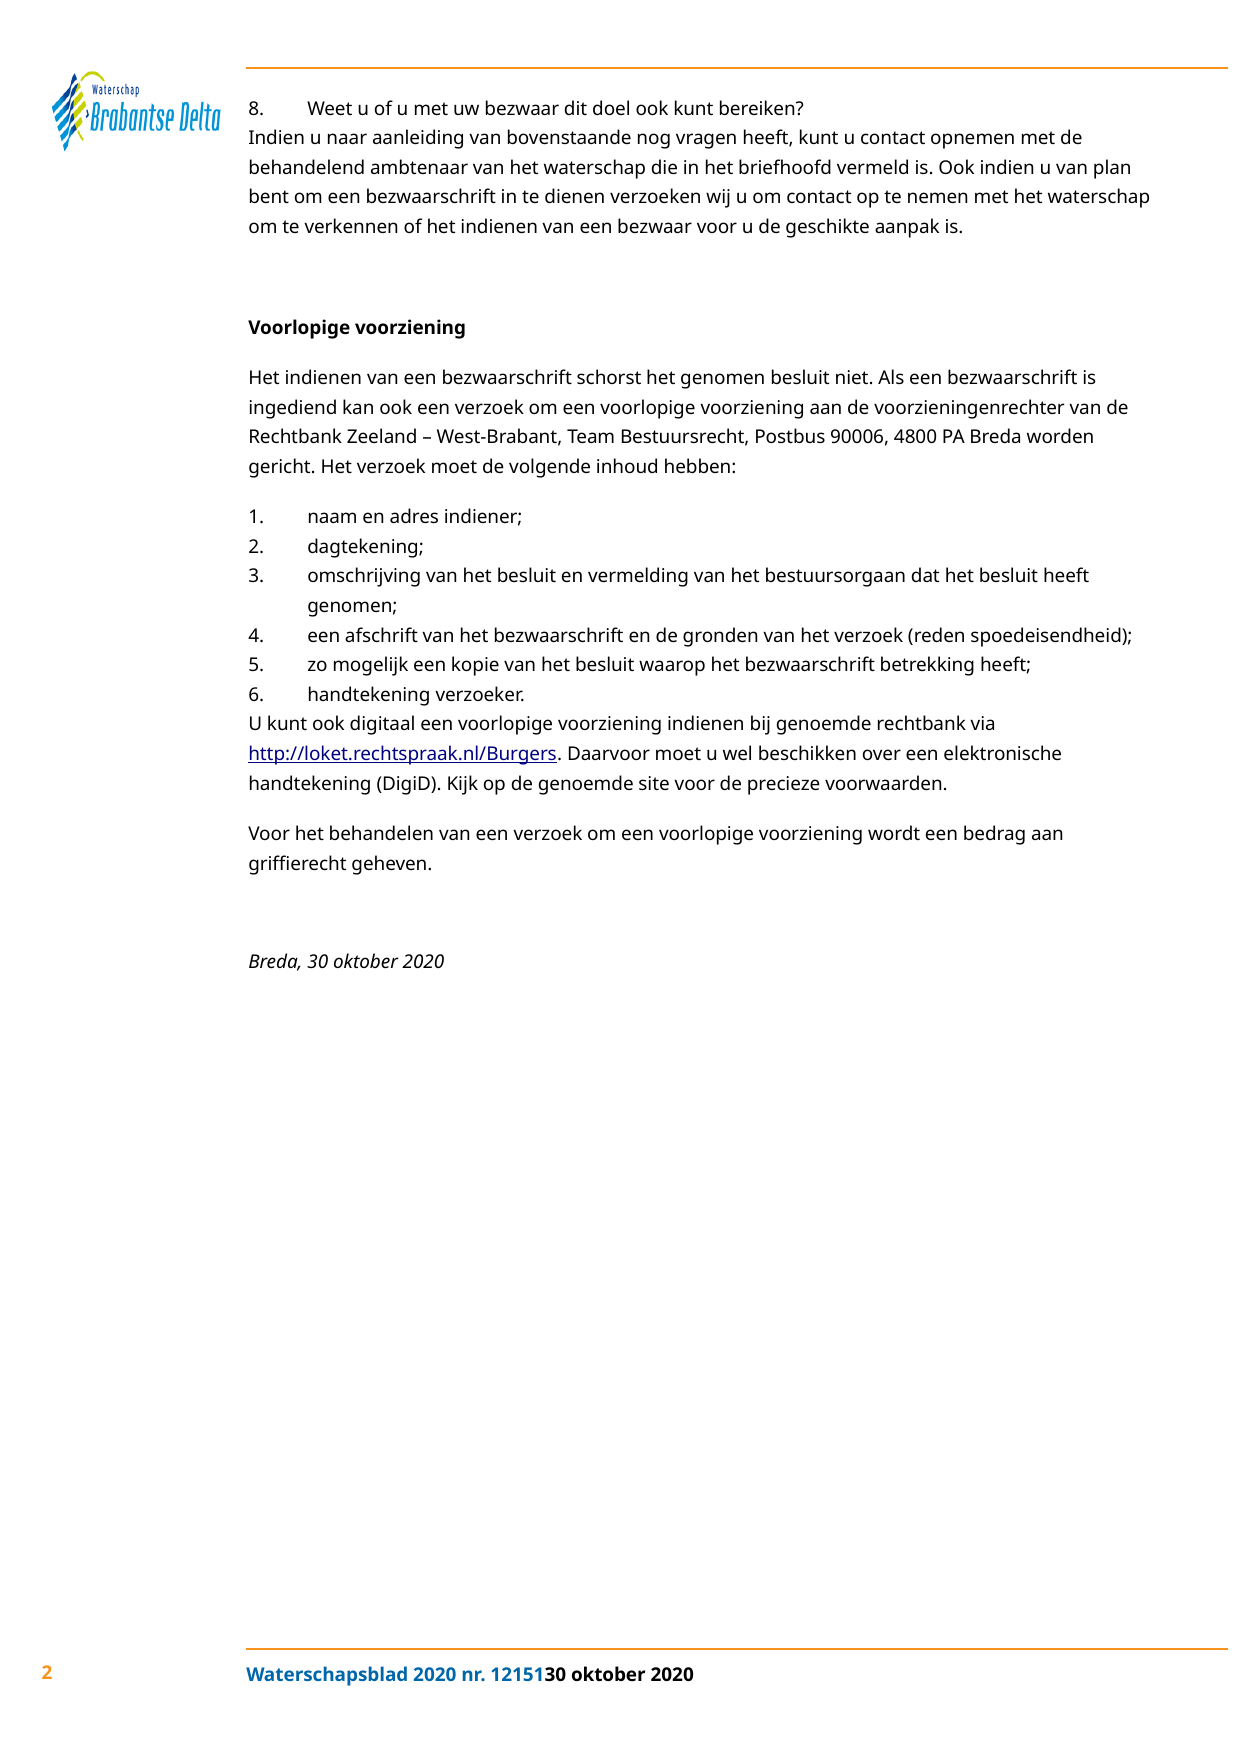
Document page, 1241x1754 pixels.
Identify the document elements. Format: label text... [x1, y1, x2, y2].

list zo mogelijk een kopie van het besluit waarop het bezwaarschrift betrekking heeft; [248, 651, 1152, 677]
text Voor het behandelen van een verzoek om een voorlopige voorziening wordt een bedrag aan griffierecht geheven. [248, 820, 1152, 876]
list Weet u of u met uw bezwaar dit doel ook kunt bereiken? [248, 95, 1152, 121]
list een afschrift van het bezwaarschrift en de gronden van het verzoek (reden spoedeisendheid); [248, 622, 1152, 648]
list handtekening verzoeker. [248, 681, 1152, 707]
list naam en adres indiener; [248, 503, 1152, 529]
text Breda, 30 oktober 2020 [248, 948, 1152, 974]
text Voorlopige voorziening [248, 314, 1152, 340]
list dagtekening; [248, 533, 1152, 559]
text U kunt ook digitaal een voorlopige voorziening indienen bij genoemde rechtbank via http://loket.rechtspraak.nl/Burgers. Daarvoor moet u wel beschikken over een elektronische handtekening (DigiD). Kijk op de genoemde site voor de precieze voorwaarden. [248, 711, 1152, 796]
picture [41, 47, 231, 172]
text Indien u naar aanleiding van bovenstaande nog vragen heeft, kunt u contact opnemen met de behandelend ambtenaar van het waterschap die in het briefhoofd vermeld is. Ook indien u van plan bent om een bezwaarschrift in te dienen verzoeken wij u om contact op te nemen met het waterschap om te verkennen of het indienen van een bezwaar voor u de geschikte aanpak is. [248, 124, 1152, 239]
text Het indienen van een bezwaarschrift schorst het genomen besluit niet. Als een bezwaarschrift is ingediend kan ook een verzoek om een voorlopige voorziening aan de voorzieningenrechter van de Rechtbank Zeeland – West-Brabant, Team Bestuursrecht, Postbus 90006, 4800 PA Breda worden gericht. Het verzoek moet de volgende inhoud hebben: [248, 364, 1152, 479]
list omschrijving van het besluit en vermelding van het bestuursorgaan dat het besluit heeft genomen; [248, 563, 1152, 618]
